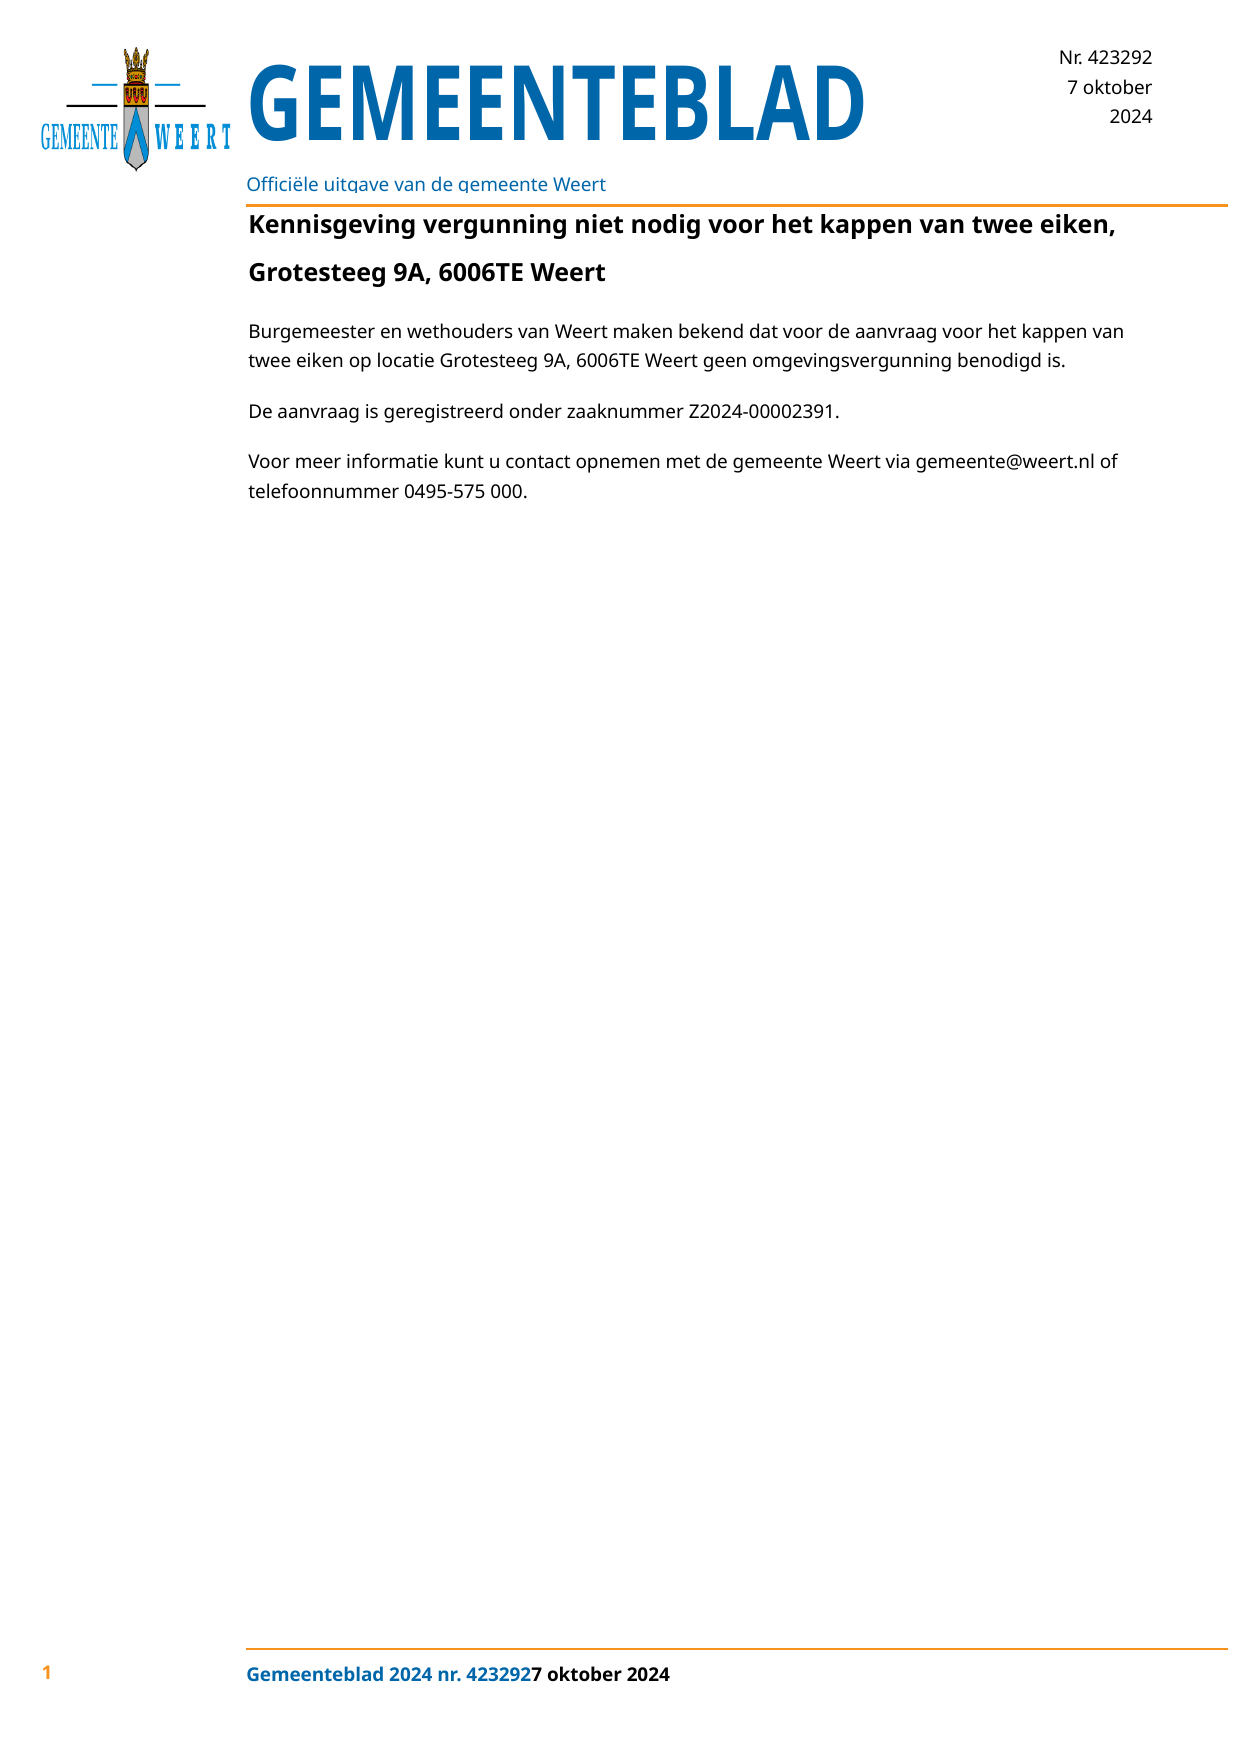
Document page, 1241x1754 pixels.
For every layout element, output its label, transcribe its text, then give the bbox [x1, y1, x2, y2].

picture [41, 47, 231, 172]
text De aanvraag is geregistreerd onder zaaknummer Z2024-00002391. [248, 398, 1152, 424]
text Kennisgeving vergunning niet nodig voor het kappen van twee eiken, Grotesteeg 9A, 6006TE Weert [248, 207, 1152, 288]
text Burgemeester en wethouders van Weert maken bekend dat voor de aanvraag voor het kappen van twee eiken op locatie Grotesteeg 9A, 6006TE Weert geen omgevingsvergunning benodigd is. [248, 318, 1152, 373]
text Voor meer informatie kunt u contact opnemen met de gemeente Weert via gemeente@weert.nl of telefoonnummer 0495-575 000. [248, 448, 1152, 504]
